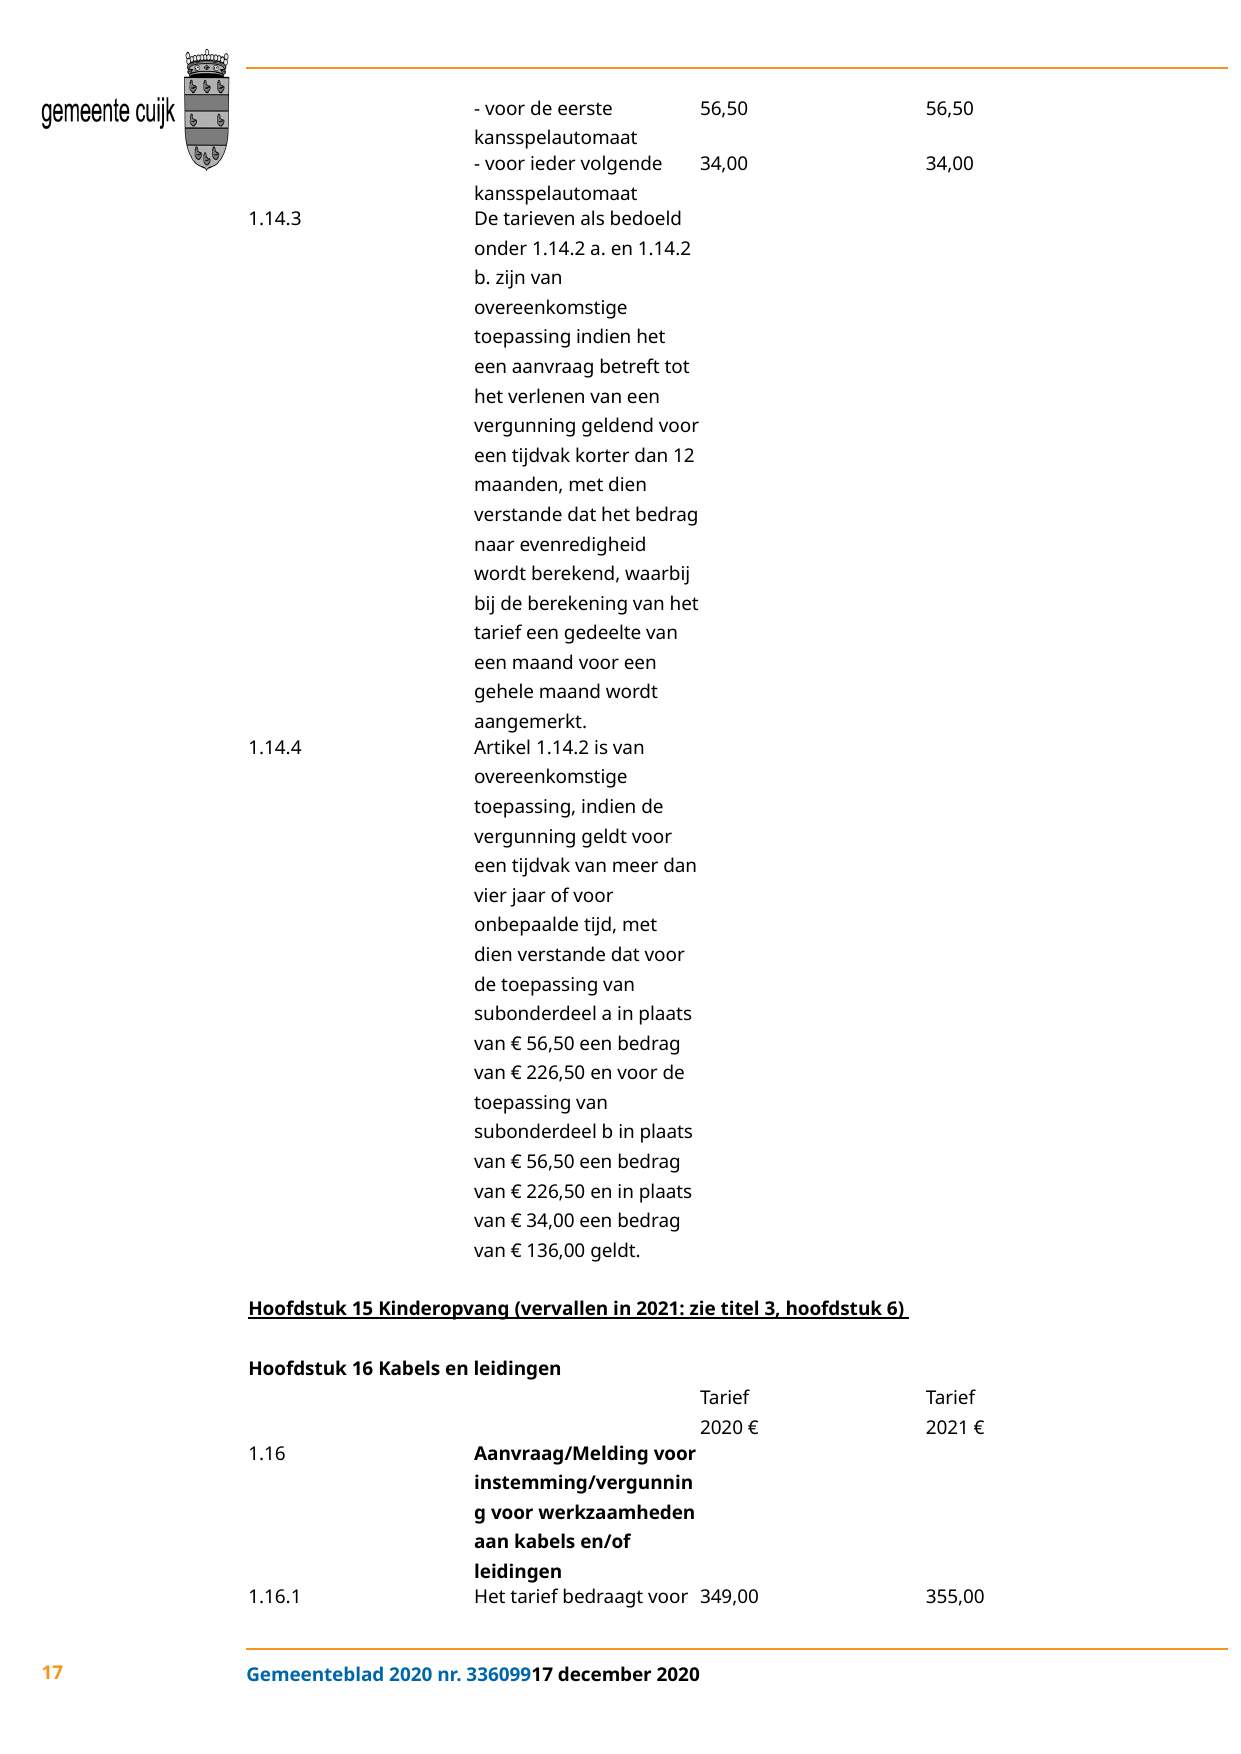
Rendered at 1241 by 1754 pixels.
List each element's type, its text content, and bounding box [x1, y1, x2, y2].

table_cell 56,50 [700, 95, 926, 150]
table_cell 34,00 [700, 150, 926, 205]
table_cell [700, 1440, 926, 1584]
table_cell Aanvraag/Melding voor instemming/vergunning voor werkzaamheden aan kabels en/of leidingen [474, 1440, 700, 1584]
table_cell 349,00 [700, 1584, 926, 1609]
table_header [474, 1384, 700, 1440]
text Hoofdstuk 15 Kinderopvang (vervallen in 2021: zie titel 3, hoofdstuk 6) [248, 1296, 1152, 1321]
table_cell [700, 734, 926, 1263]
table_cell [926, 205, 1152, 734]
table_cell [700, 205, 926, 734]
table_header Tarief 2020 € [700, 1384, 926, 1440]
table_header [248, 1384, 474, 1440]
table_cell 1.16.1 [248, 1584, 474, 1609]
table_cell Het tarief bedraagt voor [474, 1584, 700, 1609]
table_cell - voor de eerste kansspelautomaat [474, 95, 700, 150]
table_cell [248, 95, 474, 150]
table_cell [926, 734, 1152, 1263]
table_cell [926, 1440, 1152, 1584]
table_cell [248, 150, 474, 205]
table_cell 1.14.4 [248, 734, 474, 1263]
table_cell De tarieven als bedoeld onder 1.14.2 a. en 1.14.2 b. zijn van overeenkomstige toepassing indien het een aanvraag betreft tot het verlenen van een vergunning geldend voor een tijdvak korter dan 12 maanden, met dien verstande dat het bedrag naar evenredigheid wordt berekend, waarbij bij de berekening van het tarief een gedeelte van een maand voor een gehele maand wordt aangemerkt. [474, 205, 700, 734]
picture [41, 47, 231, 172]
table_cell 355,00 [926, 1584, 1152, 1609]
text Hoofdstuk 16 Kabels en leidingen [248, 1355, 1152, 1380]
table_cell Artikel 1.14.2 is van overeenkomstige toepassing, indien de vergunning geldt voor een tijdvak van meer dan vier jaar of voor onbepaalde tijd, met dien verstande dat voor de toepassing van subonderdeel a in plaats van € 56,50 een bedrag van € 226,50 en voor de toepassing van subonderdeel b in plaats van € 56,50 een bedrag van € 226,50 en in plaats van € 34,00 een bedrag van € 136,00 geldt. [474, 734, 700, 1263]
table_cell 1.16 [248, 1440, 474, 1584]
table_cell 34,00 [926, 150, 1152, 205]
table_cell 1.14.3 [248, 205, 474, 734]
table_cell - voor ieder volgende kansspelautomaat [474, 150, 700, 205]
table_header Tarief 2021 € [926, 1384, 1152, 1440]
table_cell 56,50 [926, 95, 1152, 150]
